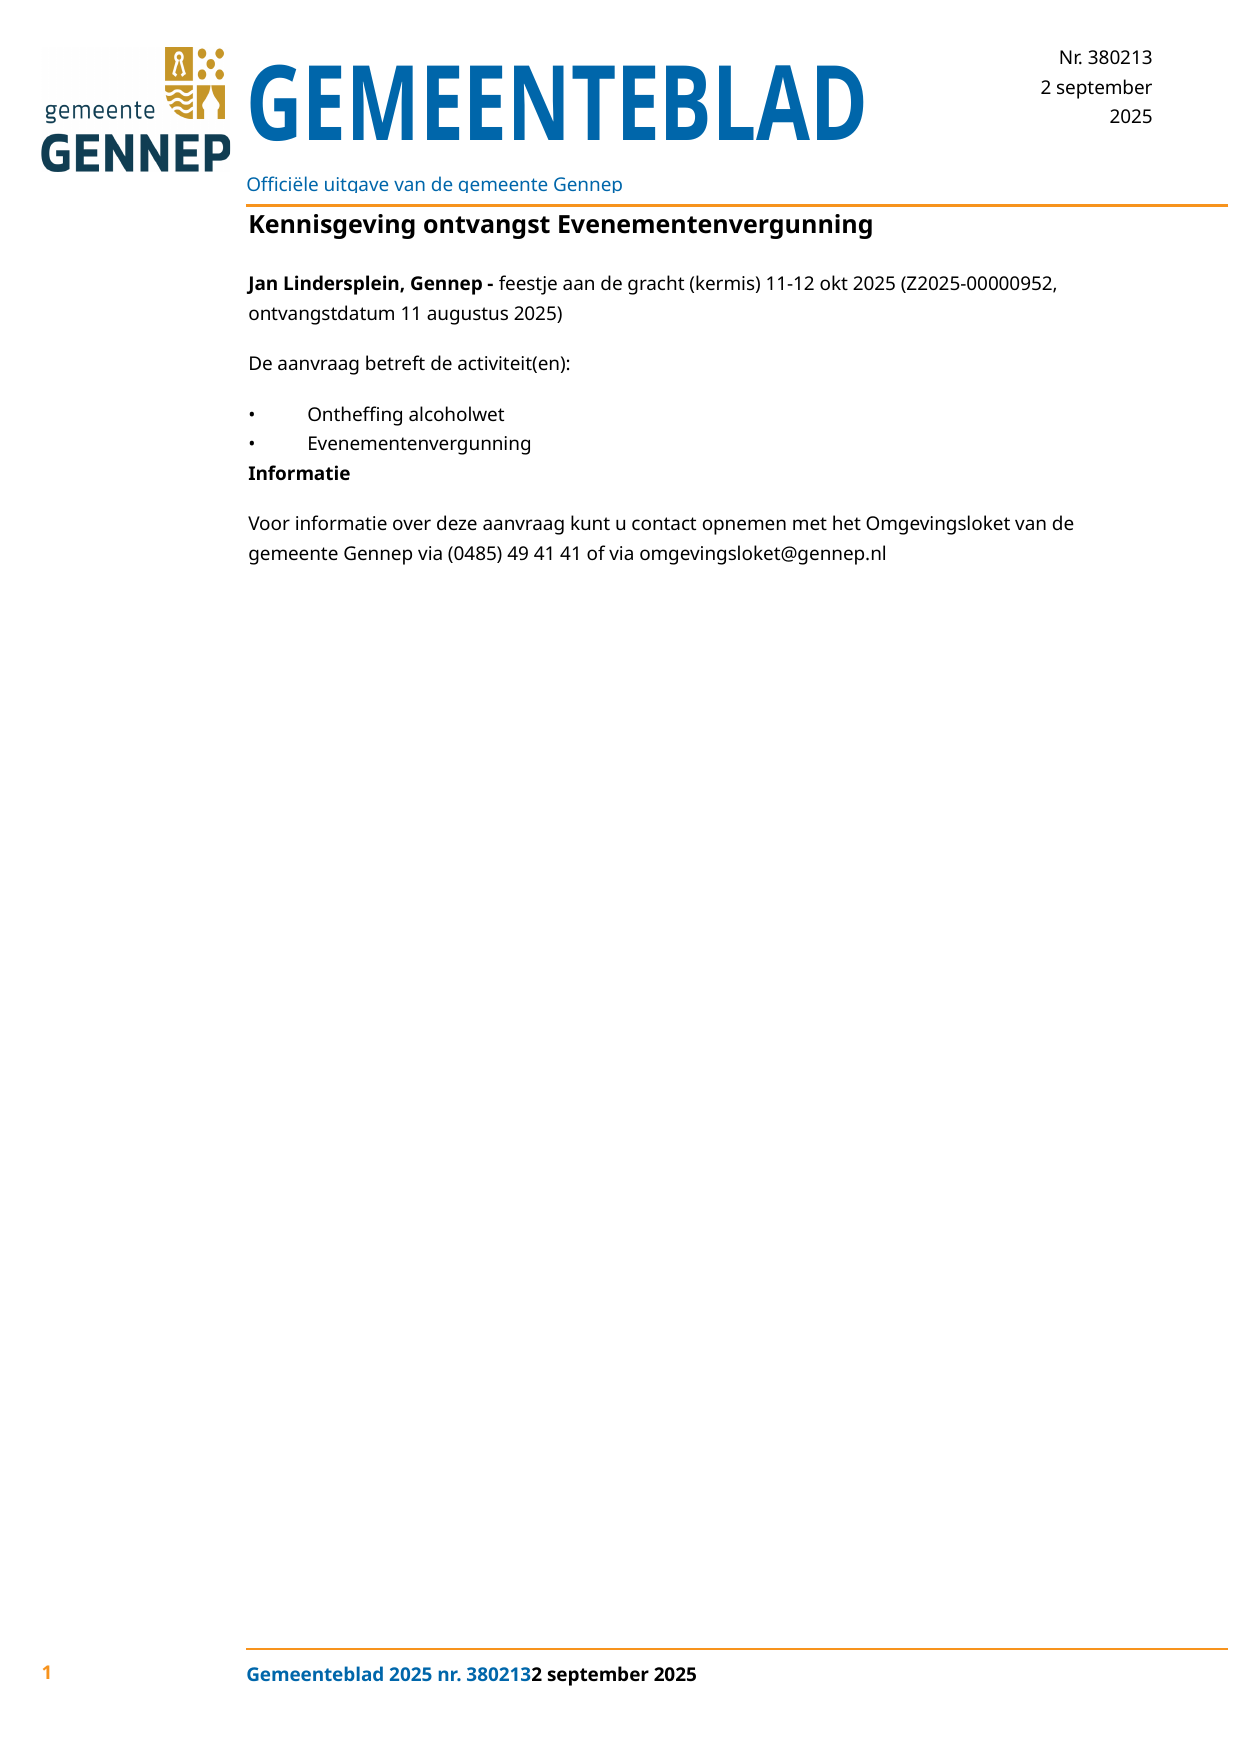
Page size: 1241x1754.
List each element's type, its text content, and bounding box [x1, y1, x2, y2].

list Ontheffing alcoholwet [248, 401, 1152, 426]
text Kennisgeving ontvangst Evenementenvergunning [248, 207, 1152, 241]
text Informatie [248, 460, 1152, 486]
list Evenementenvergunning [248, 430, 1152, 456]
text De aanvraag betreft de activiteit(en): [248, 350, 1152, 376]
text Jan Lindersplein, Gennep - feestje aan de gracht (kermis) 11-12 okt 2025 (Z2025-00000952, ontvangstdatum 11 augustus 2025) [248, 270, 1152, 326]
picture [41, 47, 231, 172]
text Voor informatie over deze aanvraag kunt u contact opnemen met het Omgevingsloket van de gemeente Gennep via (0485) 49 41 41 of via omgevingsloket@gennep.nl [248, 510, 1152, 566]
